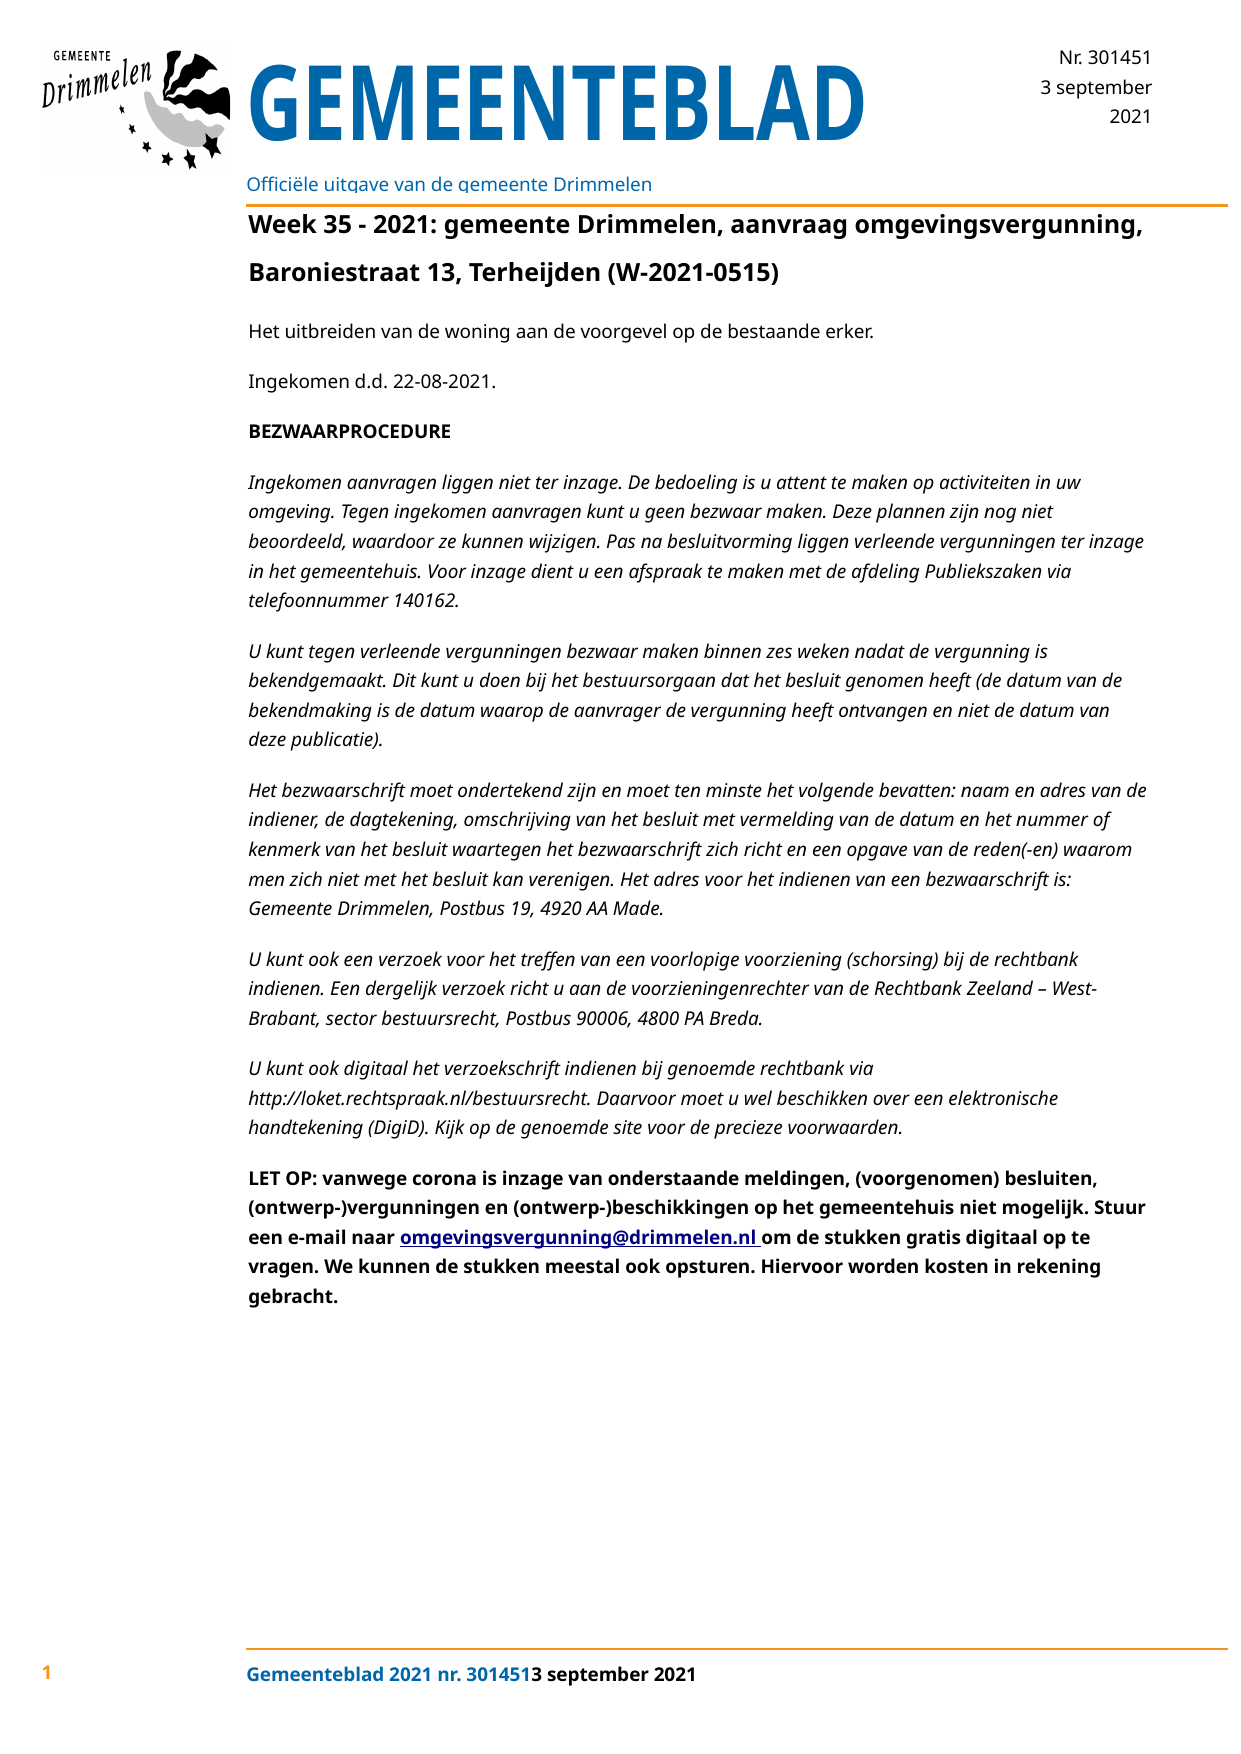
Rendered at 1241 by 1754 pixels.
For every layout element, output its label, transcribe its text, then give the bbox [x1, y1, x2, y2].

text BEZWAARPROCEDURE [248, 419, 1152, 444]
text U kunt ook digitaal het verzoekschrift indienen bij genoemde rechtbank via http://loket.rechtspraak.nl/bestuursrecht. Daarvoor moet u wel beschikken over een elektronische handtekening (DigiD). Kijk op de genoemde site voor de precieze voorwaarden. [248, 1055, 1152, 1140]
picture [41, 47, 231, 172]
text Week 35 - 2021: gemeente Drimmelen, aanvraag omgevingsvergunning, Baroniestraat 13, Terheijden (W-2021-0515) [248, 207, 1152, 288]
text U kunt tegen verleende vergunningen bezwaar maken binnen zes weken nadat de vergunning is bekendgemaakt. Dit kunt u doen bij het bestuursorgaan dat het besluit genomen heeft (de datum van de bekendmaking is de datum waarop de aanvrager de vergunning heeft ontvangen en niet de datum van deze publicatie). [248, 638, 1152, 752]
text U kunt ook een verzoek voor het treffen van een voorlopige voorziening (schorsing) bij de rechtbank indienen. Een dergelijk verzoek richt u aan de voorzieningenrechter van de Rechtbank Zeeland – West-Brabant, sector bestuursrecht, Postbus 90006, 4800 PA Breda. [248, 946, 1152, 1031]
text Ingekomen aanvragen liggen niet ter inzage. De bedoeling is u attent te maken op activiteiten in uw omgeving. Tegen ingekomen aanvragen kunt u geen bezwaar maken. Deze plannen zijn nog niet beoordeeld, waardoor ze kunnen wijzigen. Pas na besluitvorming liggen verleende vergunningen ter inzage in het gemeentehuis. Voor inzage dient u een afspraak te maken met de afdeling Publiekszaken via telefoonnummer 140162. [248, 469, 1152, 613]
text Het uitbreiden van de woning aan de voorgevel op de bestaande erker. [248, 318, 1152, 344]
text LET OP: vanwege corona is inzage van onderstaande meldingen, (voorgenomen) besluiten, (ontwerp-)vergunningen en (ontwerp-)beschikkingen op het gemeentehuis niet mogelijk. Stuur een e-mail naar omgevingsvergunning@drimmelen.nl om de stukken gratis digitaal op te vragen. We kunnen de stukken meestal ook opsturen. Hiervoor worden kosten in rekening gebracht. [248, 1165, 1152, 1309]
text Het bezwaarschrift moet ondertekend zijn en moet ten minste het volgende bevatten: naam en adres van de indiener, de dagtekening, omschrijving van het besluit met vermelding van de datum en het nummer of kenmerk van het besluit waartegen het bezwaarschrift zich richt en een opgave van de reden(-en) waarom men zich niet met het besluit kan verenigen. Het adres voor het indienen van een bezwaarschrift is: Gemeente Drimmelen, Postbus 19, 4920 AA Made. [248, 777, 1152, 921]
text Ingekomen d.d. 22-08-2021. [248, 368, 1152, 394]
